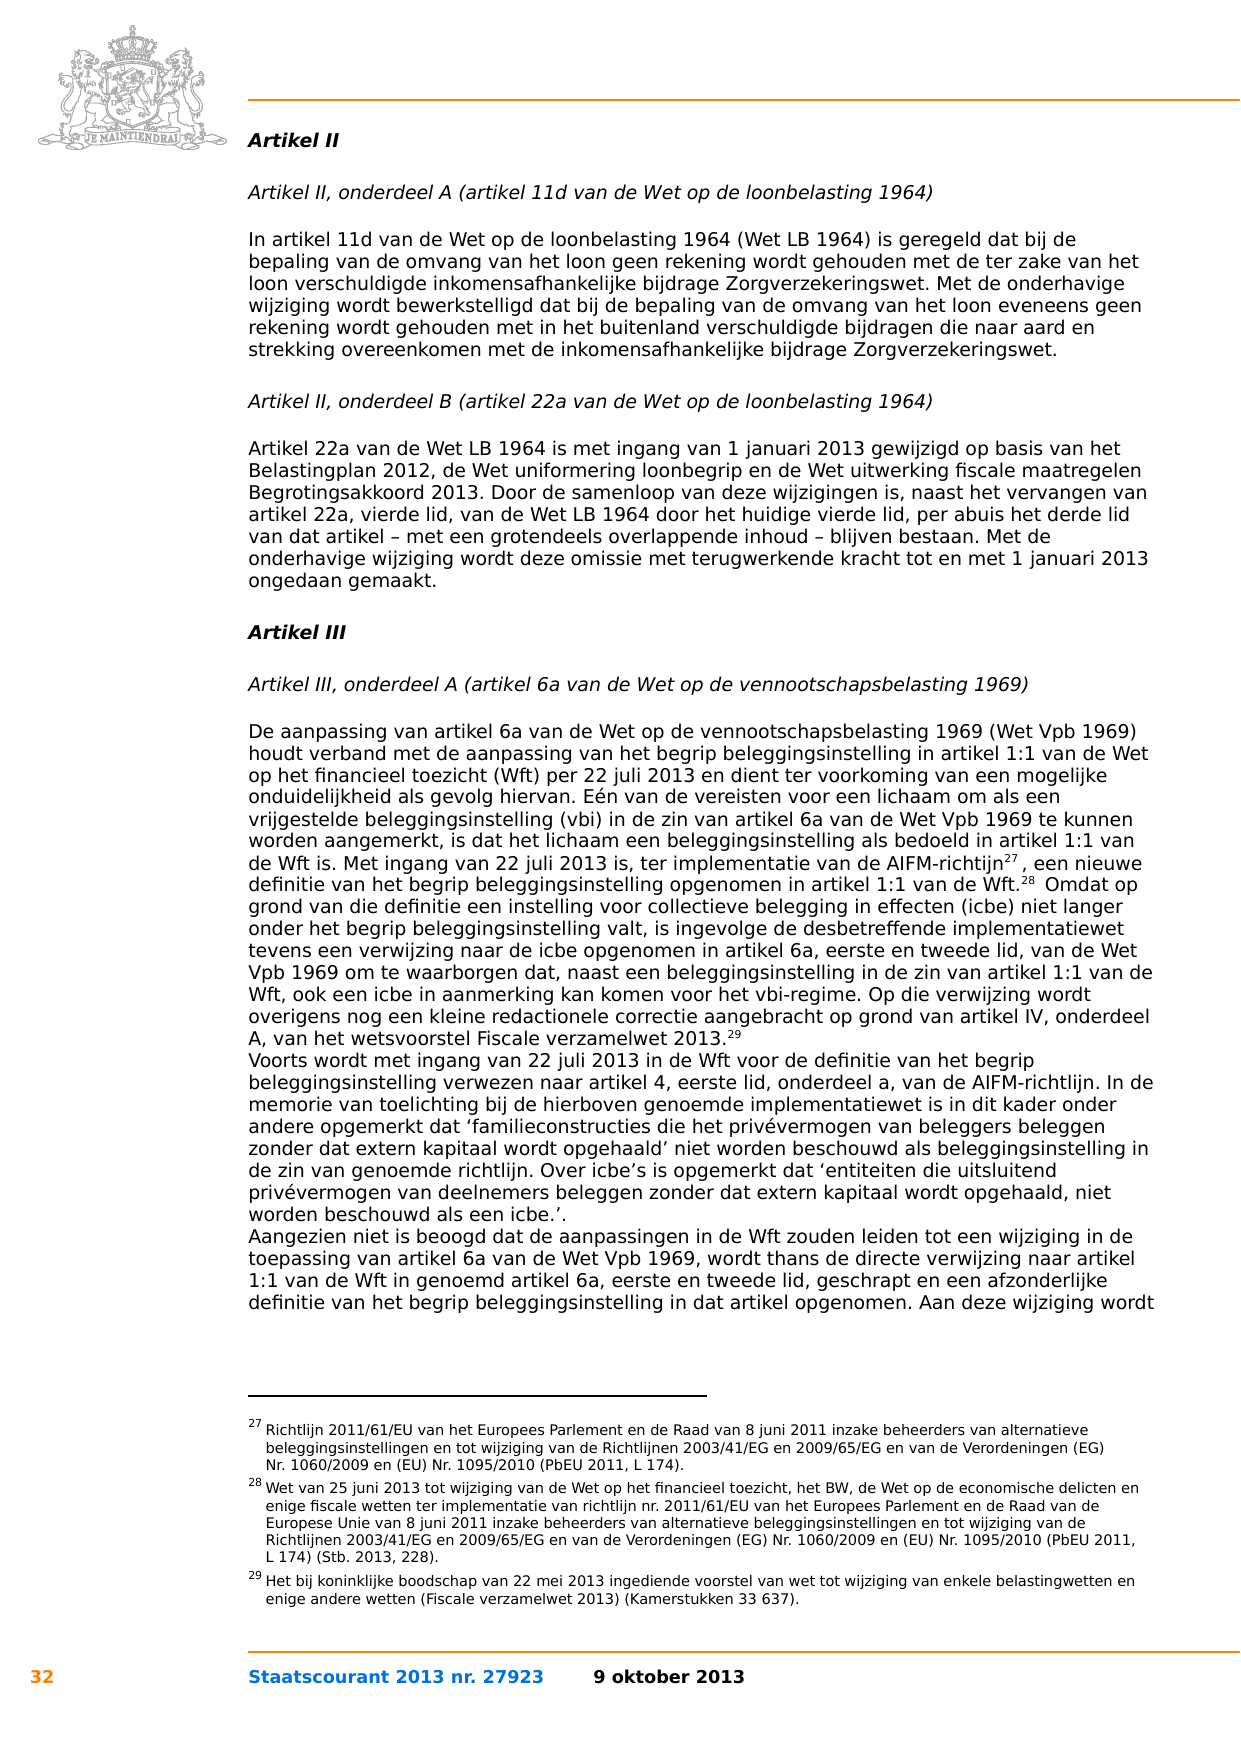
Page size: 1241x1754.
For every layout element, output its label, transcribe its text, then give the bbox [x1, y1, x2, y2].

subtitle Artikel III [248, 622, 1163, 643]
subtitle Artikel III, onderdeel A (artikel 6a van de Wet op de vennootschapsbelasting 1969) [248, 673, 1163, 696]
subtitle Artikel II, onderdeel A (artikel 11d van de Wet op de loonbelasting 1964) [248, 182, 1163, 204]
text Richtlijn 2011/61/EU van het Europees Parlement en de Raad van 8 juni 2011 inzake beheerders van alternatieve beleggingsinstellingen en tot wijziging van de Richtlijnen 2003/41/EG en 2009/65/EG en van de Verordeningen (EG) Nr. 1060/2009 en (EU) Nr. 1095/2010 (PbEU 2011, L 174). [248, 1418, 1163, 1473]
text In artikel 11d van de Wet op de loonbelasting 1964 (Wet LB 1964) is geregeld dat bij de bepaling van de omvang van het loon geen rekening wordt gehouden met de ter zake van het loon verschuldigde inkomensafhankelijke bijdrage Zorgverzekeringswet. Met de onderhavige wijziging wordt bewerkstelligd dat bij de bepaling van de omvang van het loon eveneens geen rekening wordt gehouden met in het buitenland verschuldigde bijdragen die naar aard en strekking overeenkomen met de inkomensafhankelijke bijdrage Zorgverzekeringswet. [248, 229, 1163, 361]
text Artikel 22a van de Wet LB 1964 is met ingang van 1 januari 2013 gewijzigd op basis van het Belastingplan 2012, de Wet uniformering loonbegrip en de Wet uitwerking fiscale maatregelen Begrotingsakkoord 2013. Door de samenloop van deze wijzigingen is, naast het vervangen van artikel 22a, vierde lid, van de Wet LB 1964 door het huidige vierde lid, per abuis het derde lid van dat artikel – met een grotendeels overlappende inhoud – blijven bestaan. Met de onderhavige wijziging wordt deze omissie met terugwerkende kracht tot en met 1 januari 2013 ongedaan gemaakt. [248, 438, 1163, 592]
text Aangezien niet is beoogd dat de aanpassingen in de Wft zouden leiden tot een wijziging in de toepassing van artikel 6a van de Wet Vpb 1969, wordt thans de directe verwijzing naar artikel 1:1 van de Wft in genoemd artikel 6a, eerste en tweede lid, geschrapt en een afzonderlijke definitie van het begrip beleggingsinstelling in dat artikel opgenomen. Aan deze wijziging wordt [248, 1226, 1163, 1314]
text Wet van 25 juni 2013 tot wijziging van de Wet op het financieel toezicht, het BW, de Wet op de economische delicten en enige fiscale wetten ter implementatie van richtlijn nr. 2011/61/EU van het Europees Parlement en de Raad van de Europese Unie van 8 juni 2011 inzake beheerders van alternatieve beleggingsinstellingen en tot wijziging van de Richtlijnen 2003/41/EG en 2009/65/EG en van de Verordeningen (EG) Nr. 1060/2009 en (EU) Nr. 1095/2010 (PbEU 2011, L 174) (Stb. 2013, 228). [248, 1476, 1163, 1566]
text Het bij koninklijke boodschap van 22 mei 2013 ingediende voorstel van wet tot wijziging van enkele belastingwetten en enige andere wetten (Fiscale verzamelwet 2013) (Kamerstukken 33 637). [248, 1569, 1163, 1608]
subtitle Artikel II, onderdeel B (artikel 22a van de Wet op de loonbelasting 1964) [248, 391, 1163, 413]
picture [38, 25, 227, 150]
text Voorts wordt met ingang van 22 juli 2013 in de Wft voor de definitie van het begrip beleggingsinstelling verwezen naar artikel 4, eerste lid, onderdeel a, van de AIFM-richtlijn. In de memorie van toelichting bij de hierboven genoemde implementatiewet is in dit kader onder andere opgemerkt dat ‘familieconstructies die het privévermogen van beleggers beleggen zonder dat extern kapitaal wordt opgehaald’ niet worden beschouwd als beleggingsinstelling in de zin van genoemde richtlijn. Over icbe’s is opgemerkt dat ‘entiteiten die uitsluitend privévermogen van deelnemers beleggen zonder dat extern kapitaal wordt opgehaald, niet worden beschouwd als een icbe.’. [248, 1050, 1163, 1226]
text De aanpassing van artikel 6a van de Wet op de vennootschapsbelasting 1969 (Wet Vpb 1969) houdt verband met de aanpassing van het begrip beleggingsinstelling in artikel 1:1 van de Wet op het financieel toezicht (Wft) per 22 juli 2013 en dient ter voorkoming van een mogelijke onduidelijkheid als gevolg hiervan. Eén van de vereisten voor een lichaam om als een vrijgestelde beleggingsinstelling (vbi) in de zin van artikel 6a van de Wet Vpb 1969 te kunnen worden aangemerkt, is dat het lichaam een beleggingsinstelling als bedoeld in artikel 1:1 van de Wft is. Met ingang van 22 juli 2013 is, ter implementatie van de AIFM-richtijn, een nieuwe definitie van het begrip beleggingsinstelling opgenomen in artikel 1:1 van de Wft. Omdat op grond van die definitie een instelling voor collectieve belegging in effecten (icbe) niet langer onder het begrip beleggingsinstelling valt, is ingevolge de desbetreffende implementatiewet tevens een verwijzing naar de icbe opgenomen in artikel 6a, eerste en tweede lid, van de Wet Vpb 1969 om te waarborgen dat, naast een beleggingsinstelling in de zin van artikel 1:1 van de Wft, ook een icbe in aanmerking kan komen voor het vbi-regime. Op die verwijzing wordt overigens nog een kleine redactionele correctie aangebracht op grond van artikel IV, onderdeel A, van het wetsvoorstel Fiscale verzamelwet 2013. [248, 721, 1163, 1050]
subtitle Artikel II [248, 130, 1163, 152]
